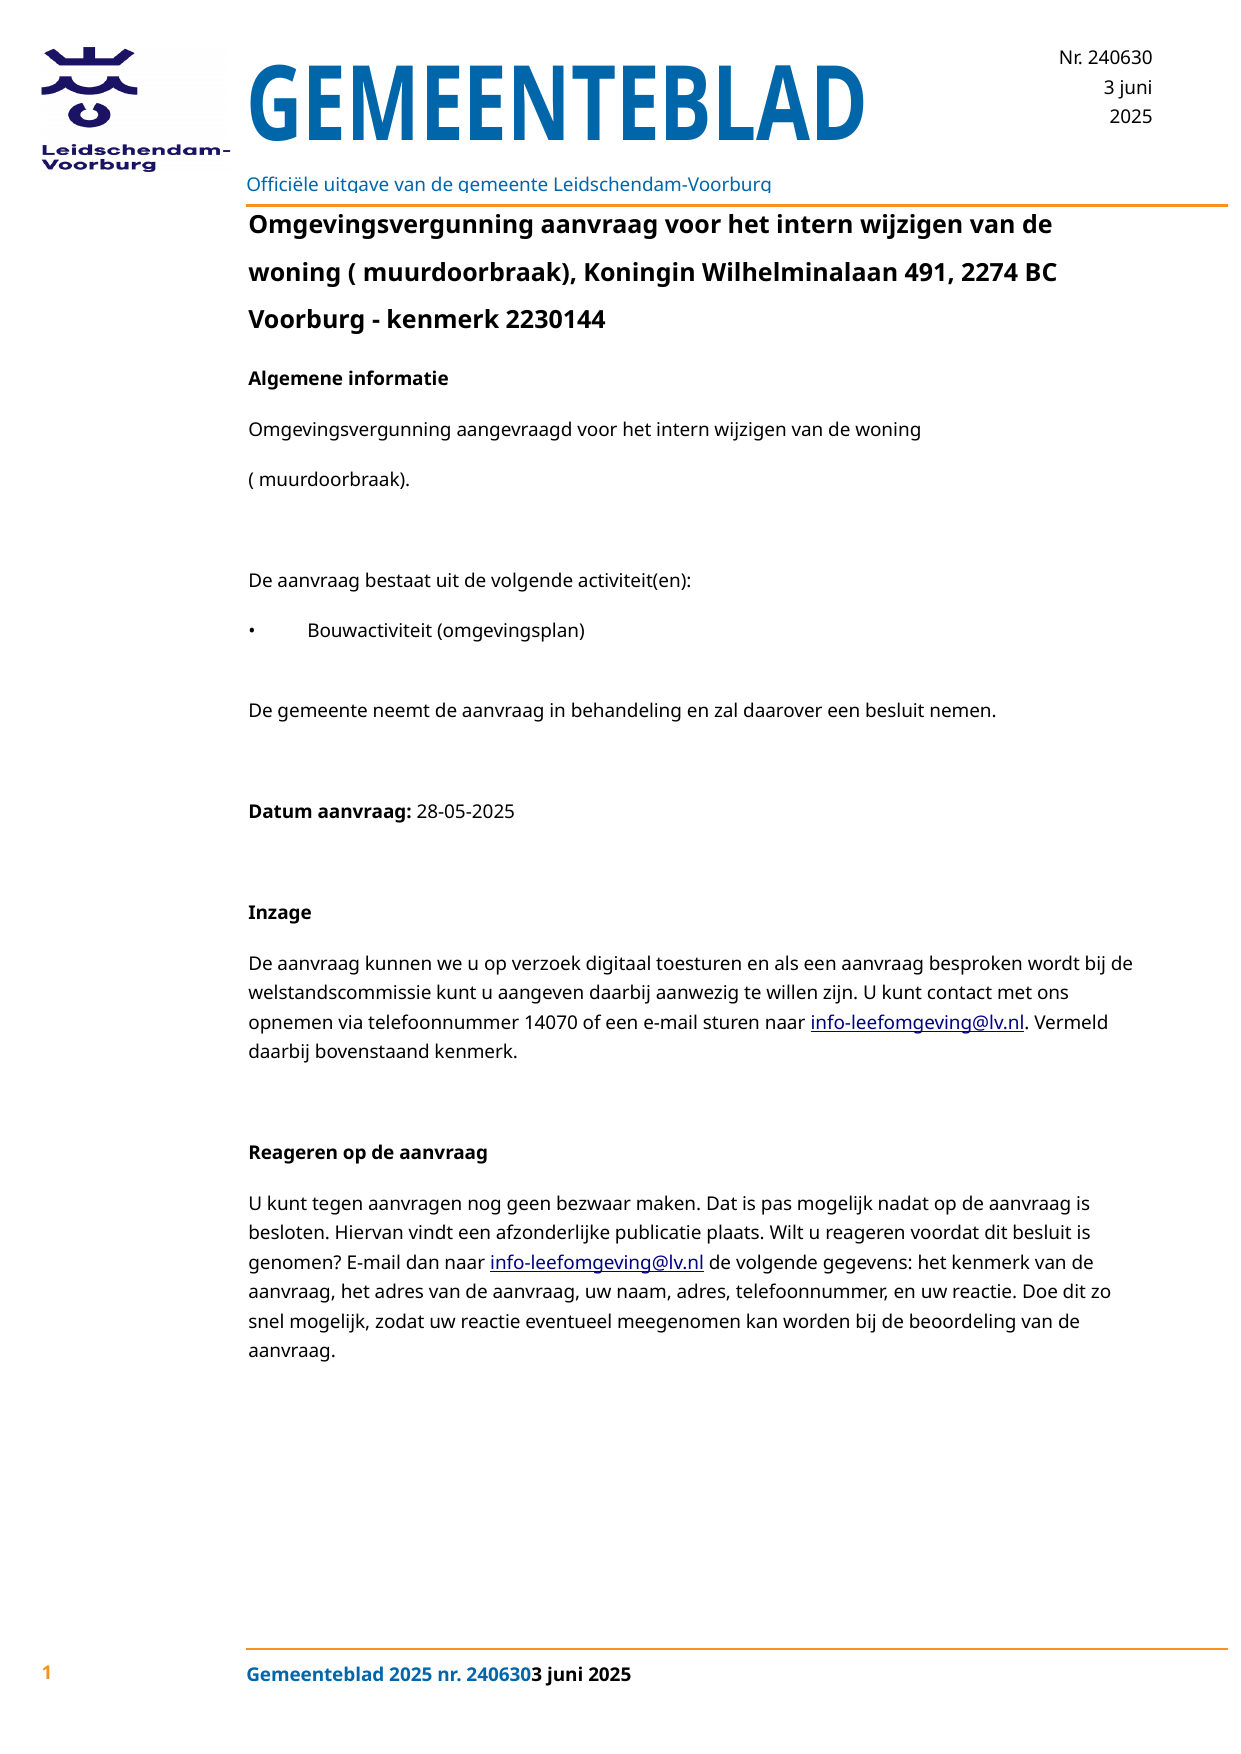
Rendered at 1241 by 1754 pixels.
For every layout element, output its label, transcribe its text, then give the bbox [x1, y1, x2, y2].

text De aanvraag kunnen we u op verzoek digitaal toesturen en als een aanvraag besproken wordt bij de welstandscommissie kunt u aangeven daarbij aanwezig te willen zijn. U kunt contact met ons opnemen via telefoonnummer 14070 of een e-mail sturen naar info-leefomgeving@lv.nl. Vermeld daarbij bovenstaand kenmerk. [248, 950, 1152, 1064]
text Reageren op de aanvraag [248, 1139, 1152, 1165]
text Omgevingsvergunning aangevraagd voor het intern wijzigen van de woning [248, 416, 1152, 442]
text Algemene informatie [248, 366, 1152, 391]
text De aanvraag bestaat uit de volgende activiteit(en): [248, 567, 1152, 593]
text De gemeente neemt de aanvraag in behandeling en zal daarover een besluit nemen. [248, 698, 1152, 723]
list Bouwactiviteit (omgevingsplan) [248, 618, 1152, 643]
text Inzage [248, 899, 1152, 925]
text Datum aanvraag: 28-05-2025 [248, 798, 1152, 824]
picture [41, 47, 231, 172]
text U kunt tegen aanvragen nog geen bezwaar maken. Dat is pas mogelijk nadat op de aanvraag is besloten. Hiervan vindt een afzonderlijke publicatie plaats. Wilt u reageren voordat dit besluit is genomen? E-mail dan naar info-leefomgeving@lv.nl de volgende gegevens: het kenmerk van de aanvraag, het adres van de aanvraag, uw naam, adres, telefoonnummer, en uw reactie. Doe dit zo snel mogelijk, zodat uw reactie eventueel meegenomen kan worden bij de beoordeling van de aanvraag. [248, 1190, 1152, 1363]
text ( muurdoorbraak). [248, 466, 1152, 492]
text Omgevingsvergunning aanvraag voor het intern wijzigen van de woning ( muurdoorbraak), Koningin Wilhelminalaan 491, 2274 BC Voorburg - kenmerk 2230144 [248, 207, 1152, 336]
